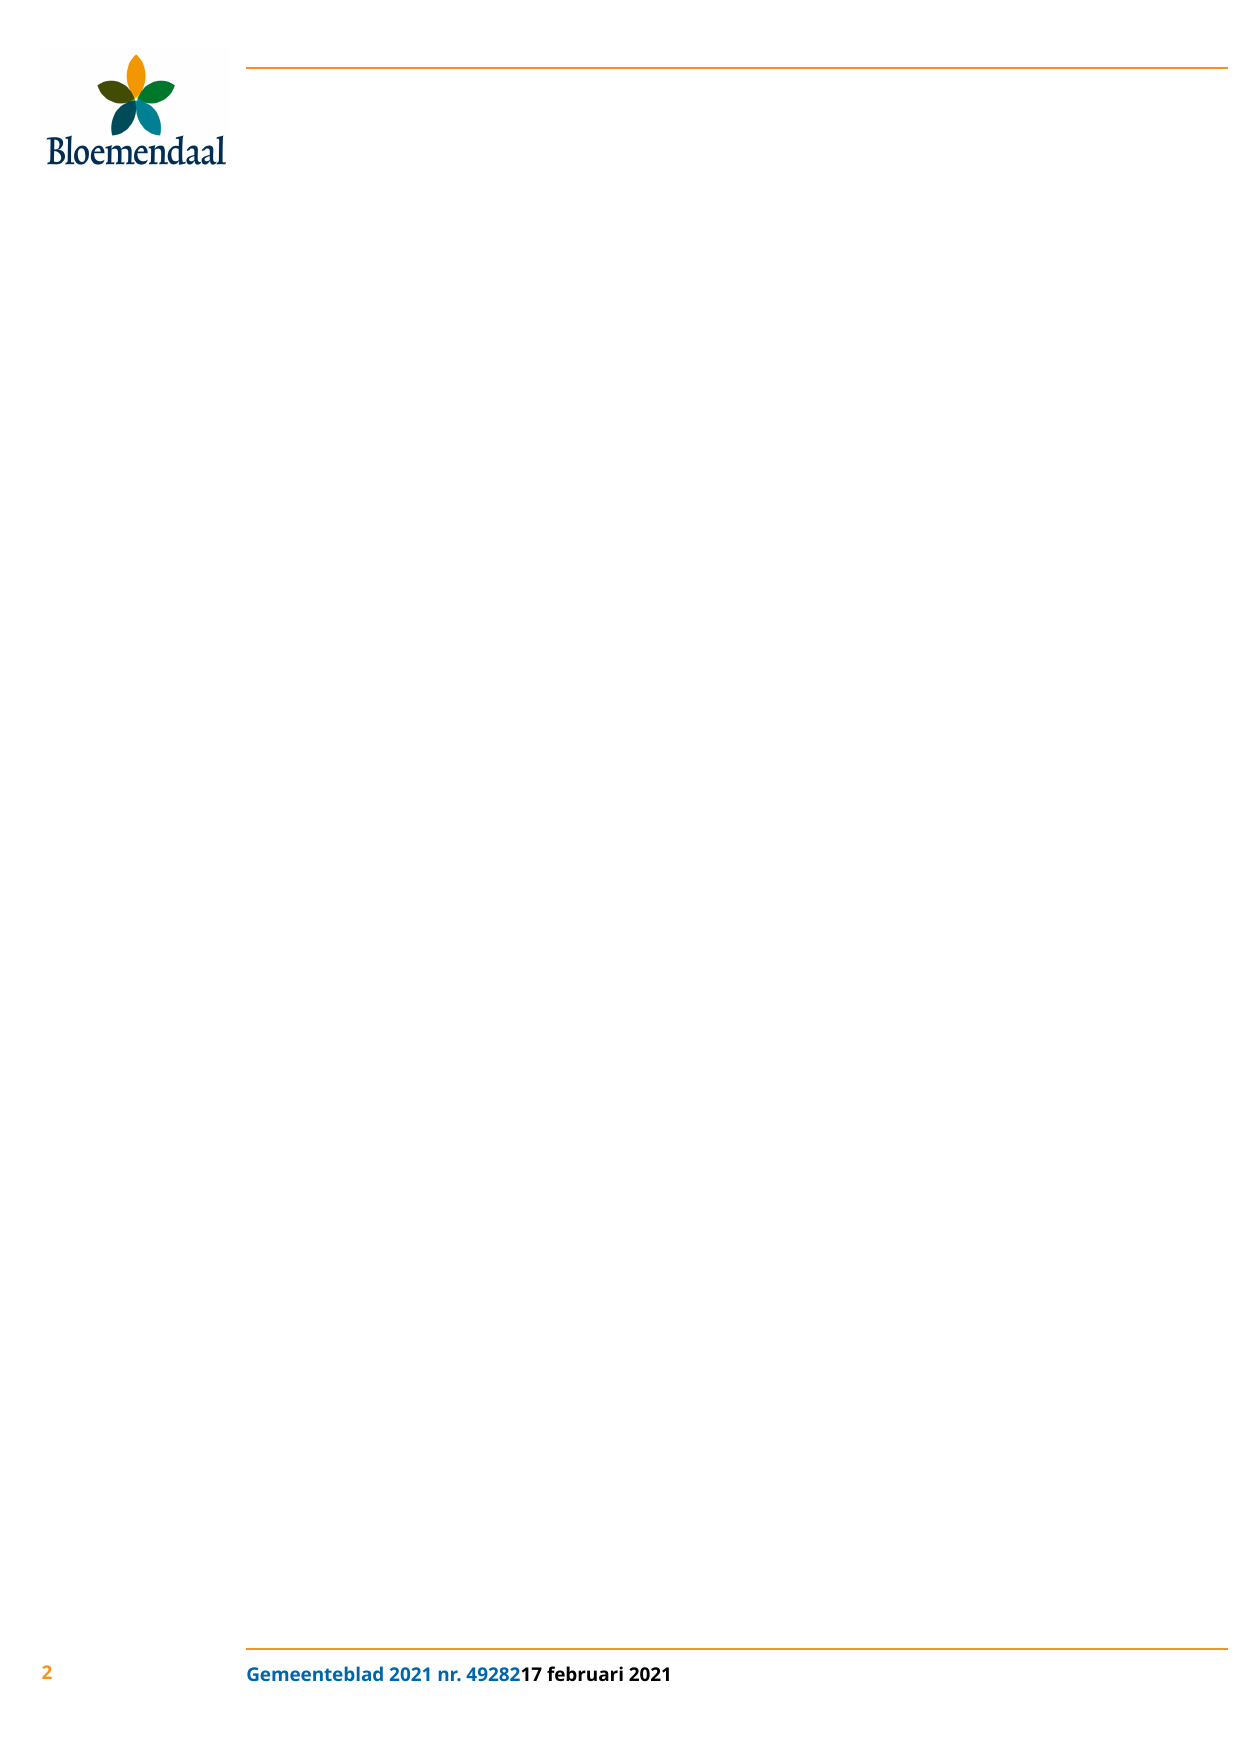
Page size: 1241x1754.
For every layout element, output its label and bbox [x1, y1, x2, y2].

picture [41, 47, 231, 172]
